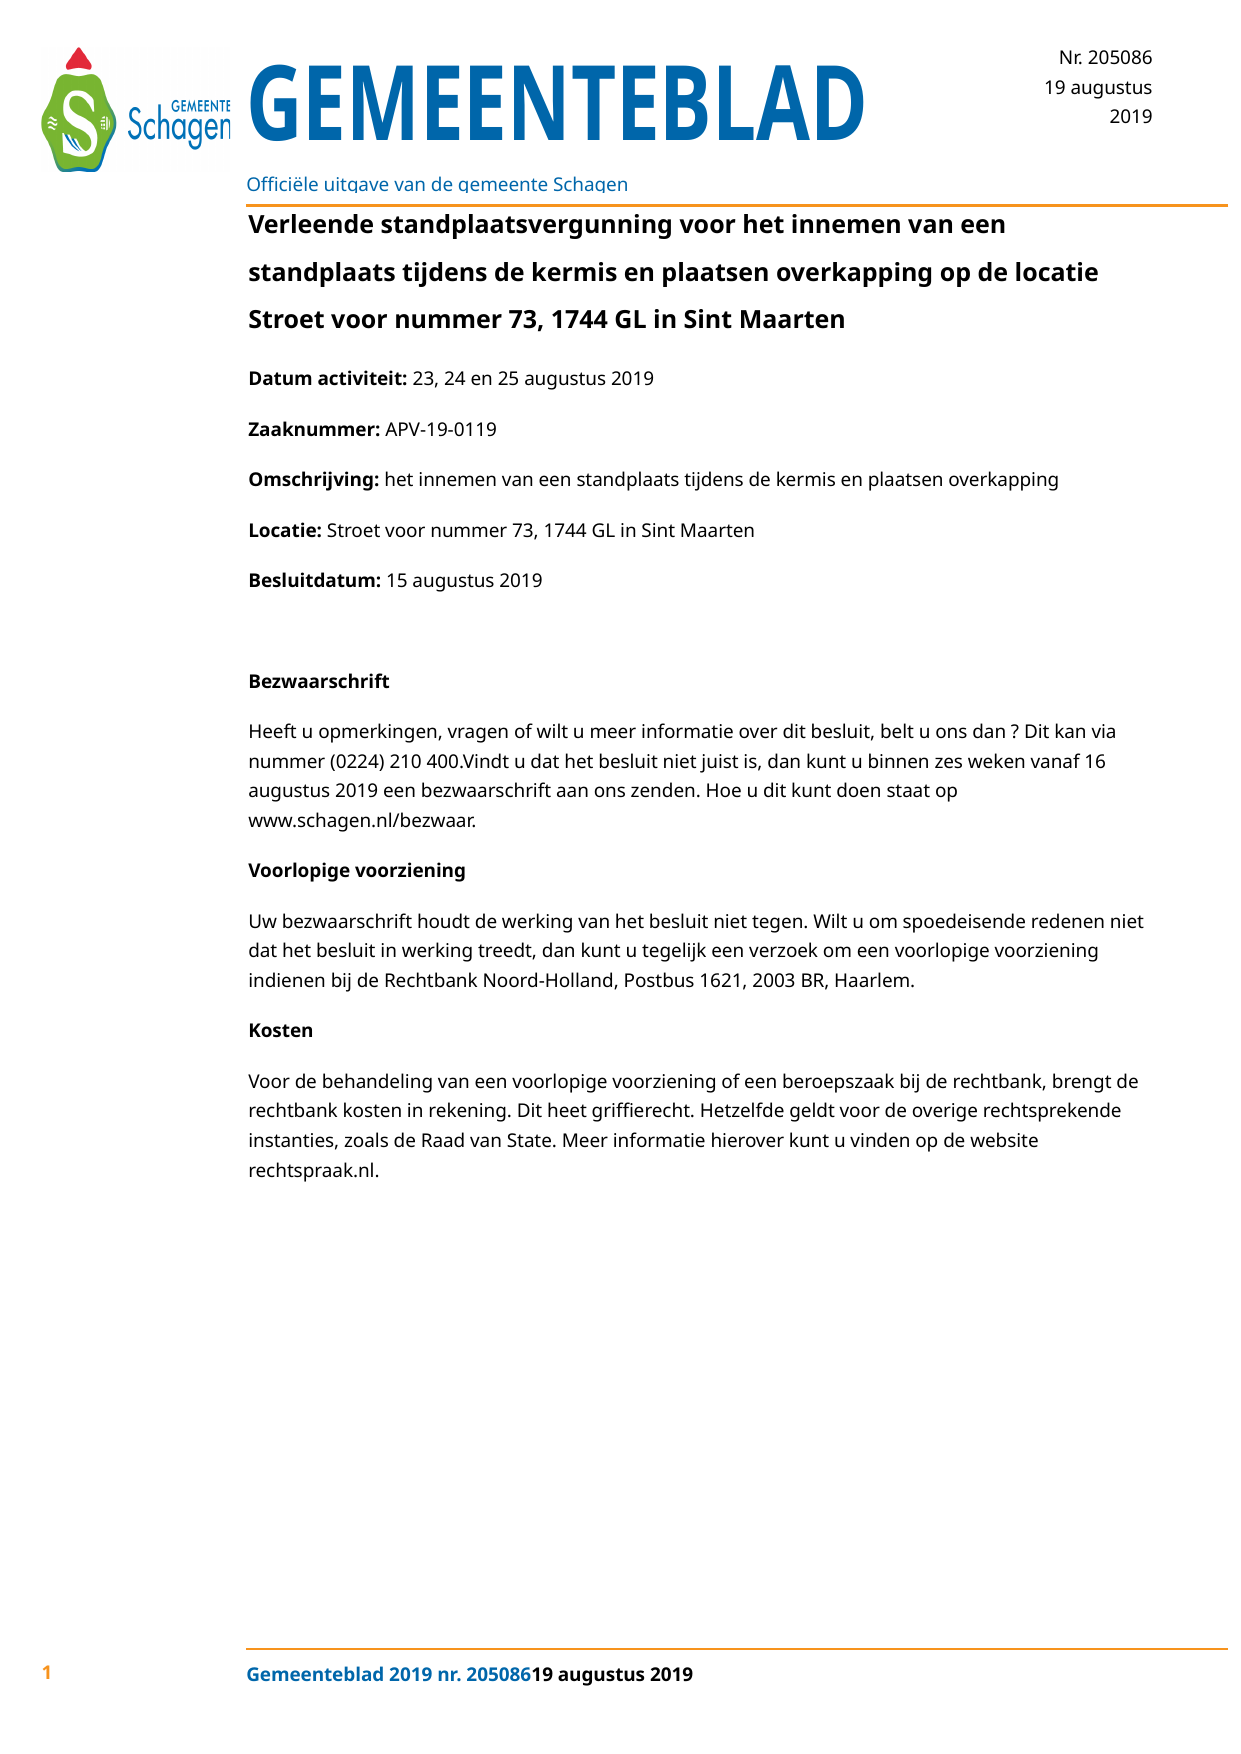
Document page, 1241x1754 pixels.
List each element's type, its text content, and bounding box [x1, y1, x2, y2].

text Besluitdatum: 15 augustus 2019 [248, 567, 1152, 593]
text Voor de behandeling van een voorlopige voorziening of een beroepszaak bij de rechtbank, brengt de rechtbank kosten in rekening. Dit heet griffierecht. Hetzelfde geldt voor de overige rechtsprekende instanties, zoals de Raad van State. Meer informatie hierover kunt u vinden op de website rechtspraak.nl. [248, 1068, 1152, 1182]
text Omschrijving: het innemen van een standplaats tijdens de kermis en plaatsen overkapping [248, 466, 1152, 492]
text Locatie: Stroet voor nummer 73, 1744 GL in Sint Maarten [248, 517, 1152, 542]
text Bezwaarschrift [248, 668, 1152, 694]
text Heeft u opmerkingen, vragen of wilt u meer informatie over dit besluit, belt u ons dan ? Dit kan via nummer (0224) 210 400.Vindt u dat het besluit niet juist is, dan kunt u binnen zes weken vanaf 16 augustus 2019 een bezwaarschrift aan ons zenden. Hoe u dit kunt doen staat op www.schagen.nl/bezwaar. [248, 718, 1152, 833]
text Zaaknummer: APV-19-0119 [248, 416, 1152, 442]
picture [41, 47, 231, 172]
text Voorlopige voorziening [248, 858, 1152, 883]
text Uw bezwaarschrift houdt de werking van het besluit niet tegen. Wilt u om spoedeisende redenen niet dat het besluit in werking treedt, dan kunt u tegelijk een verzoek om een voorlopige voorziening indienen bij de Rechtbank Noord-Holland, Postbus 1621, 2003 BR, Haarlem. [248, 908, 1152, 993]
text Datum activiteit: 23, 24 en 25 augustus 2019 [248, 366, 1152, 391]
text Verleende standplaatsvergunning voor het innemen van een standplaats tijdens de kermis en plaatsen overkapping op de locatie Stroet voor nummer 73, 1744 GL in Sint Maarten [248, 207, 1152, 336]
text Kosten [248, 1018, 1152, 1043]
